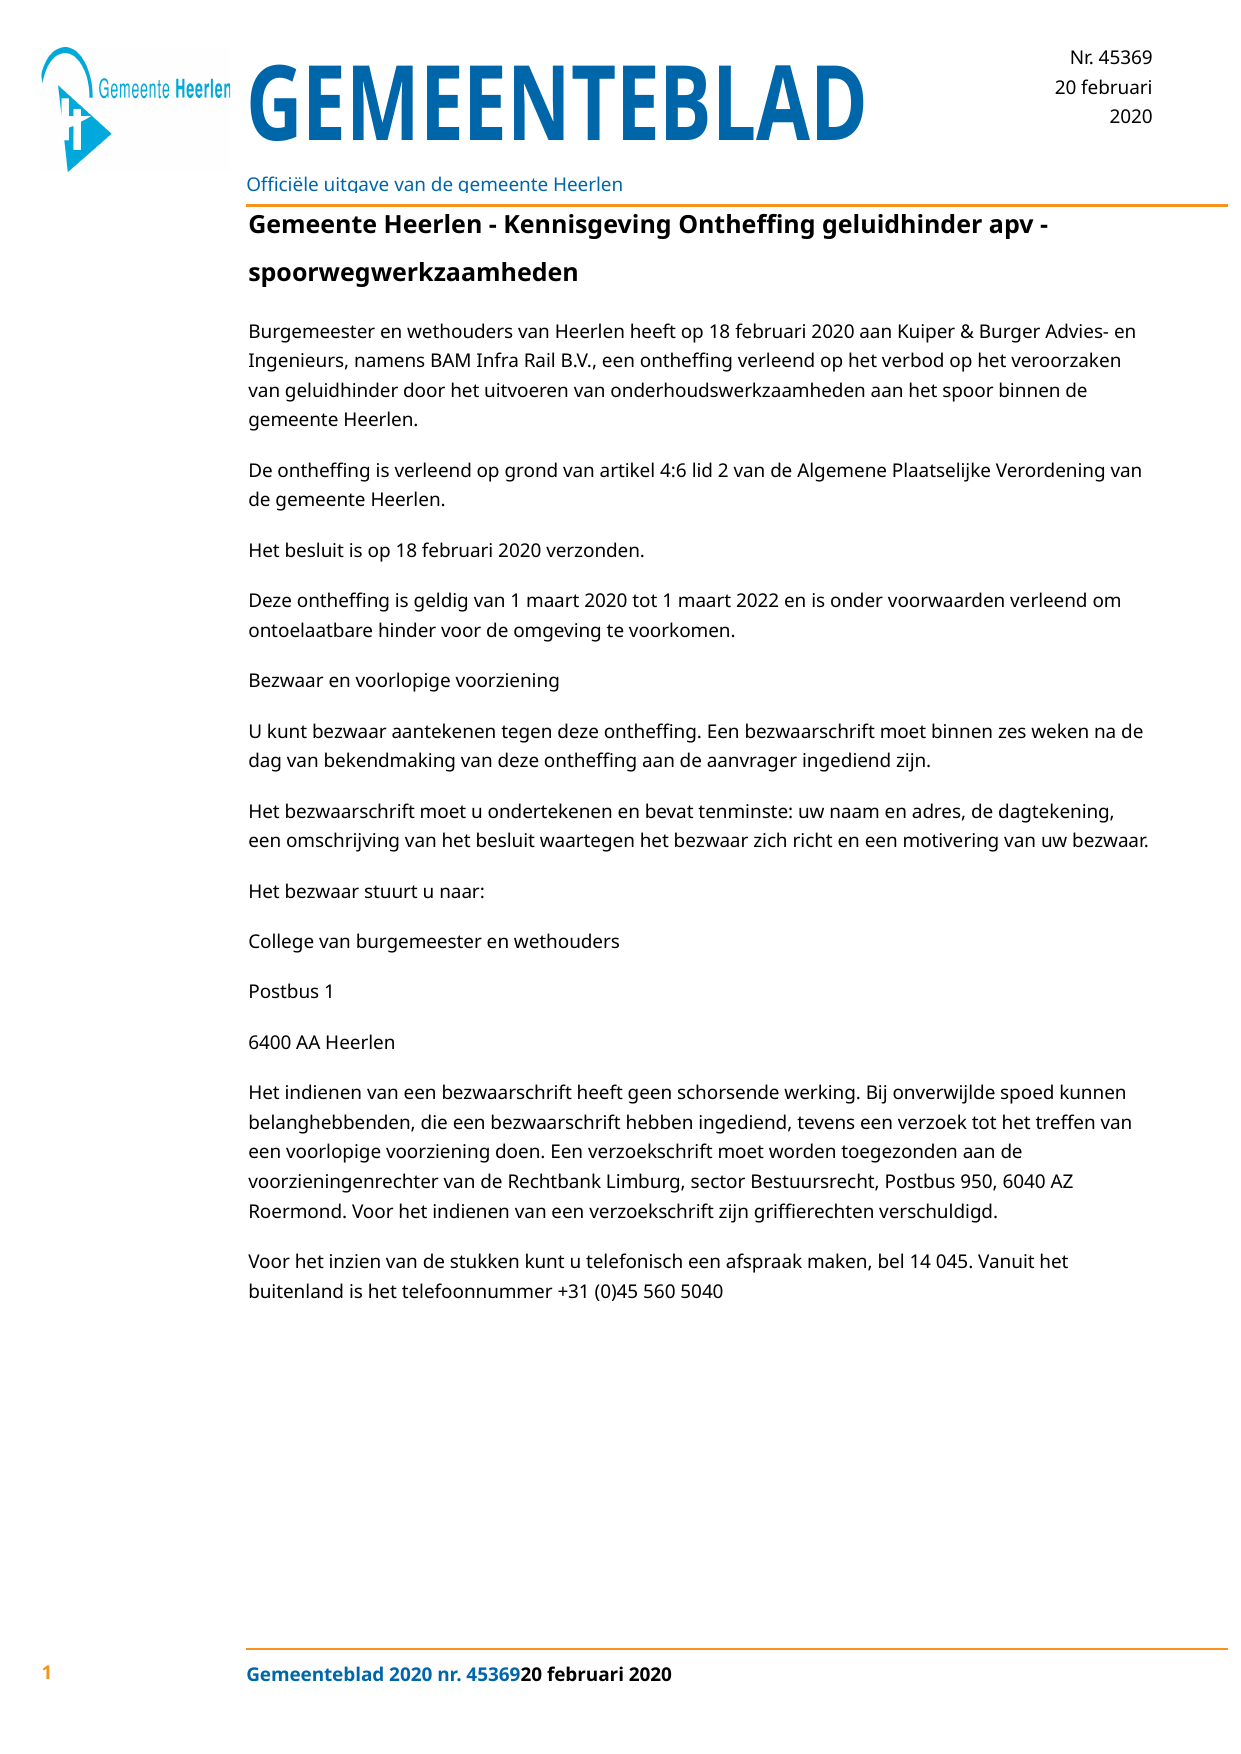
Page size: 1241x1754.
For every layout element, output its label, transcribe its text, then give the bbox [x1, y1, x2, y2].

text De ontheffing is verleend op grond van artikel 4:6 lid 2 van de Algemene Plaatselijke Verordening van de gemeente Heerlen. [248, 457, 1152, 512]
text Gemeente Heerlen - Kennisgeving Ontheffing geluidhinder apv - spoorwegwerkzaamheden [248, 207, 1152, 288]
text Het indienen van een bezwaarschrift heeft geen schorsende werking. Bij onverwijlde spoed kunnen belanghebbenden, die een bezwaarschrift hebben ingediend, tevens een verzoek tot het treffen van een voorlopige voorziening doen. Een verzoekschrift moet worden toegezonden aan de voorzieningenrechter van de Rechtbank Limburg, sector Bestuursrecht, Postbus 950, 6040 AZ Roermond. Voor het indienen van een verzoekschrift zijn griffierechten verschuldigd. [248, 1079, 1152, 1224]
text Het besluit is op 18 februari 2020 verzonden. [248, 537, 1152, 563]
text Het bezwaarschrift moet u ondertekenen en bevat tenminste: uw naam en adres, de dagtekening, een omschrijving van het besluit waartegen het bezwaar zich richt en een motivering van uw bezwaar. [248, 798, 1152, 853]
text Burgemeester en wethouders van Heerlen heeft op 18 februari 2020 aan Kuiper & Burger Advies- en Ingenieurs, namens BAM Infra Rail B.V., een ontheffing verleend op het verbod op het veroorzaken van geluidhinder door het uitvoeren van onderhoudswerkzaamheden aan het spoor binnen de gemeente Heerlen. [248, 318, 1152, 432]
text Deze ontheffing is geldig van 1 maart 2020 tot 1 maart 2022 en is onder voorwaarden verleend om ontoelaatbare hinder voor de omgeving te voorkomen. [248, 587, 1152, 643]
text Het bezwaar stuurt u naar: [248, 878, 1152, 904]
text U kunt bezwaar aantekenen tegen deze ontheffing. Een bezwaarschrift moet binnen zes weken na de dag van bekendmaking van deze ontheffing aan de aanvrager ingediend zijn. [248, 718, 1152, 773]
text 6400 AA Heerlen [248, 1029, 1152, 1055]
picture [41, 47, 59, 70]
text Bezwaar en voorlopige voorziening [248, 667, 1152, 693]
text Postbus 1 [248, 979, 1152, 1004]
text College van burgemeester en wethouders [248, 928, 1152, 954]
picture [41, 47, 231, 172]
text Voor het inzien van de stukken kunt u telefonisch een afspraak maken, bel 14 045. Vanuit het buitenland is het telefoonnummer +31 (0)45 560 5040 [248, 1248, 1152, 1304]
